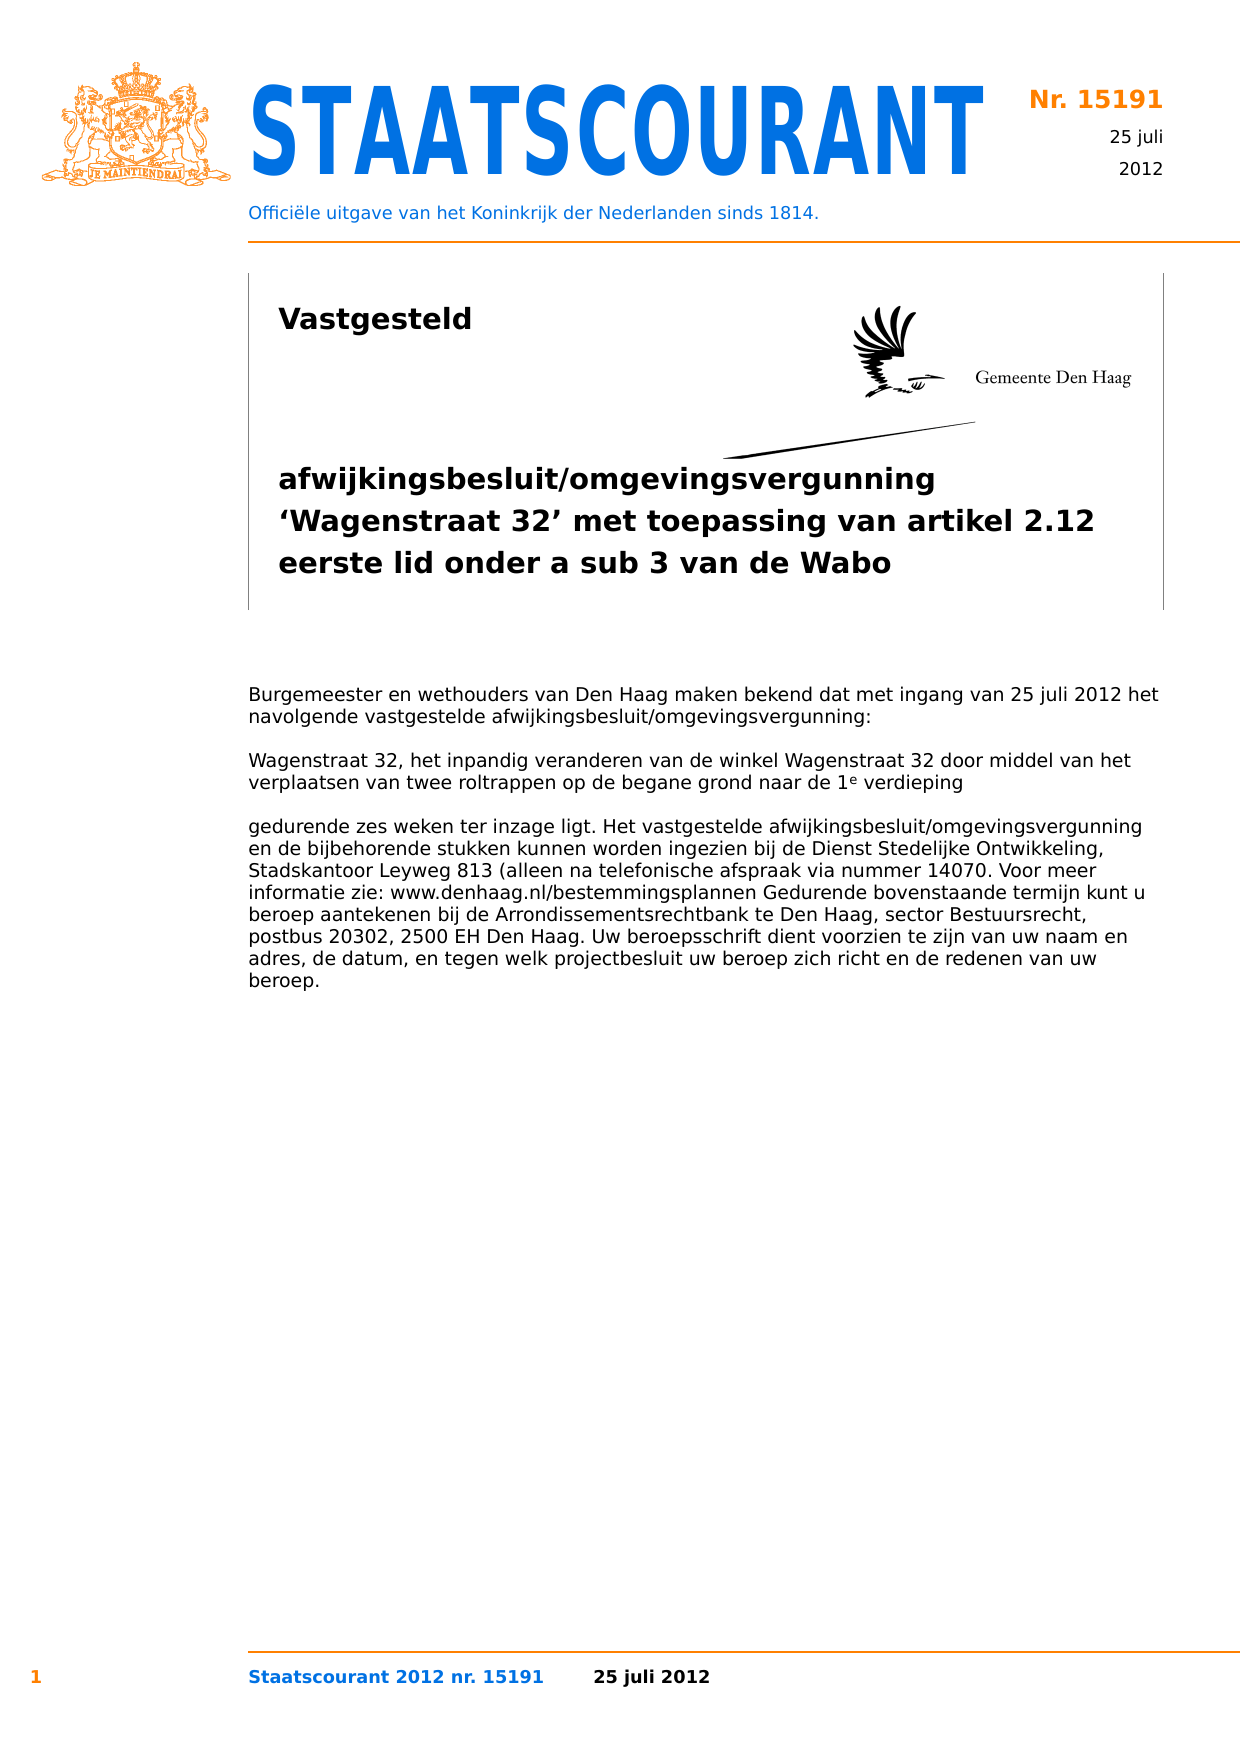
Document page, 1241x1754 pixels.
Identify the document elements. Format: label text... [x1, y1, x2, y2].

text gedurende zes weken ter inzage ligt. Het vastgestelde afwijkingsbesluit/omgevingsvergunning en de bijbehorende stukken kunnen worden ingezien bij de Dienst Stedelijke Ontwikkeling, Stadskantoor Leyweg 813 (alleen na telefonische afspraak via nummer 14070. Voor meer informatie zie: www.denhaag.nl/bestemmingsplannen Gedurende bovenstaande termijn kunt u beroep aantekenen bij de Arrondissementsrechtbank te Den Haag, sector Bestuursrecht, postbus 20302, 2500 EH Den Haag. Uw beroepsschrift dient voorzien te zijn van uw naam en adres, de datum, en tegen welk projectbesluit uw beroep zich richt en de redenen van uw beroep. [248, 816, 1163, 992]
table_cell 2012 [998, 153, 1240, 203]
table_header [25, 62, 248, 241]
text Wagenstraat 32, het inpandig veranderen van de winkel Wagenstraat 32 door middel van het verplaatsen van twee roltrappen op de begane grond naar de 1e verdieping [248, 750, 1163, 794]
text Burgemeester en wethouders van Den Haag maken bekend dat met ingang van 25 juli 2012 het navolgende vastgestelde afwijkingsbesluit/omgevingsvergunning: [248, 684, 1163, 728]
table_header STAATSCOURANT [248, 62, 998, 203]
picture [720, 302, 1134, 462]
table_cell 25 juli [998, 121, 1240, 153]
table_header Nr. 15191 [998, 62, 1240, 121]
picture [41, 62, 231, 186]
table_cell Officiële uitgave van het Koninkrijk der Nederlanden sinds 1814. [248, 203, 1240, 241]
subtitle Vastgesteld afwijkingsbesluit/omgevingsvergunning ‘Wagenstraat 32’ met toepassing van artikel 2.12 eerste lid onder a sub 3 van de Wabo [249, 273, 1163, 610]
